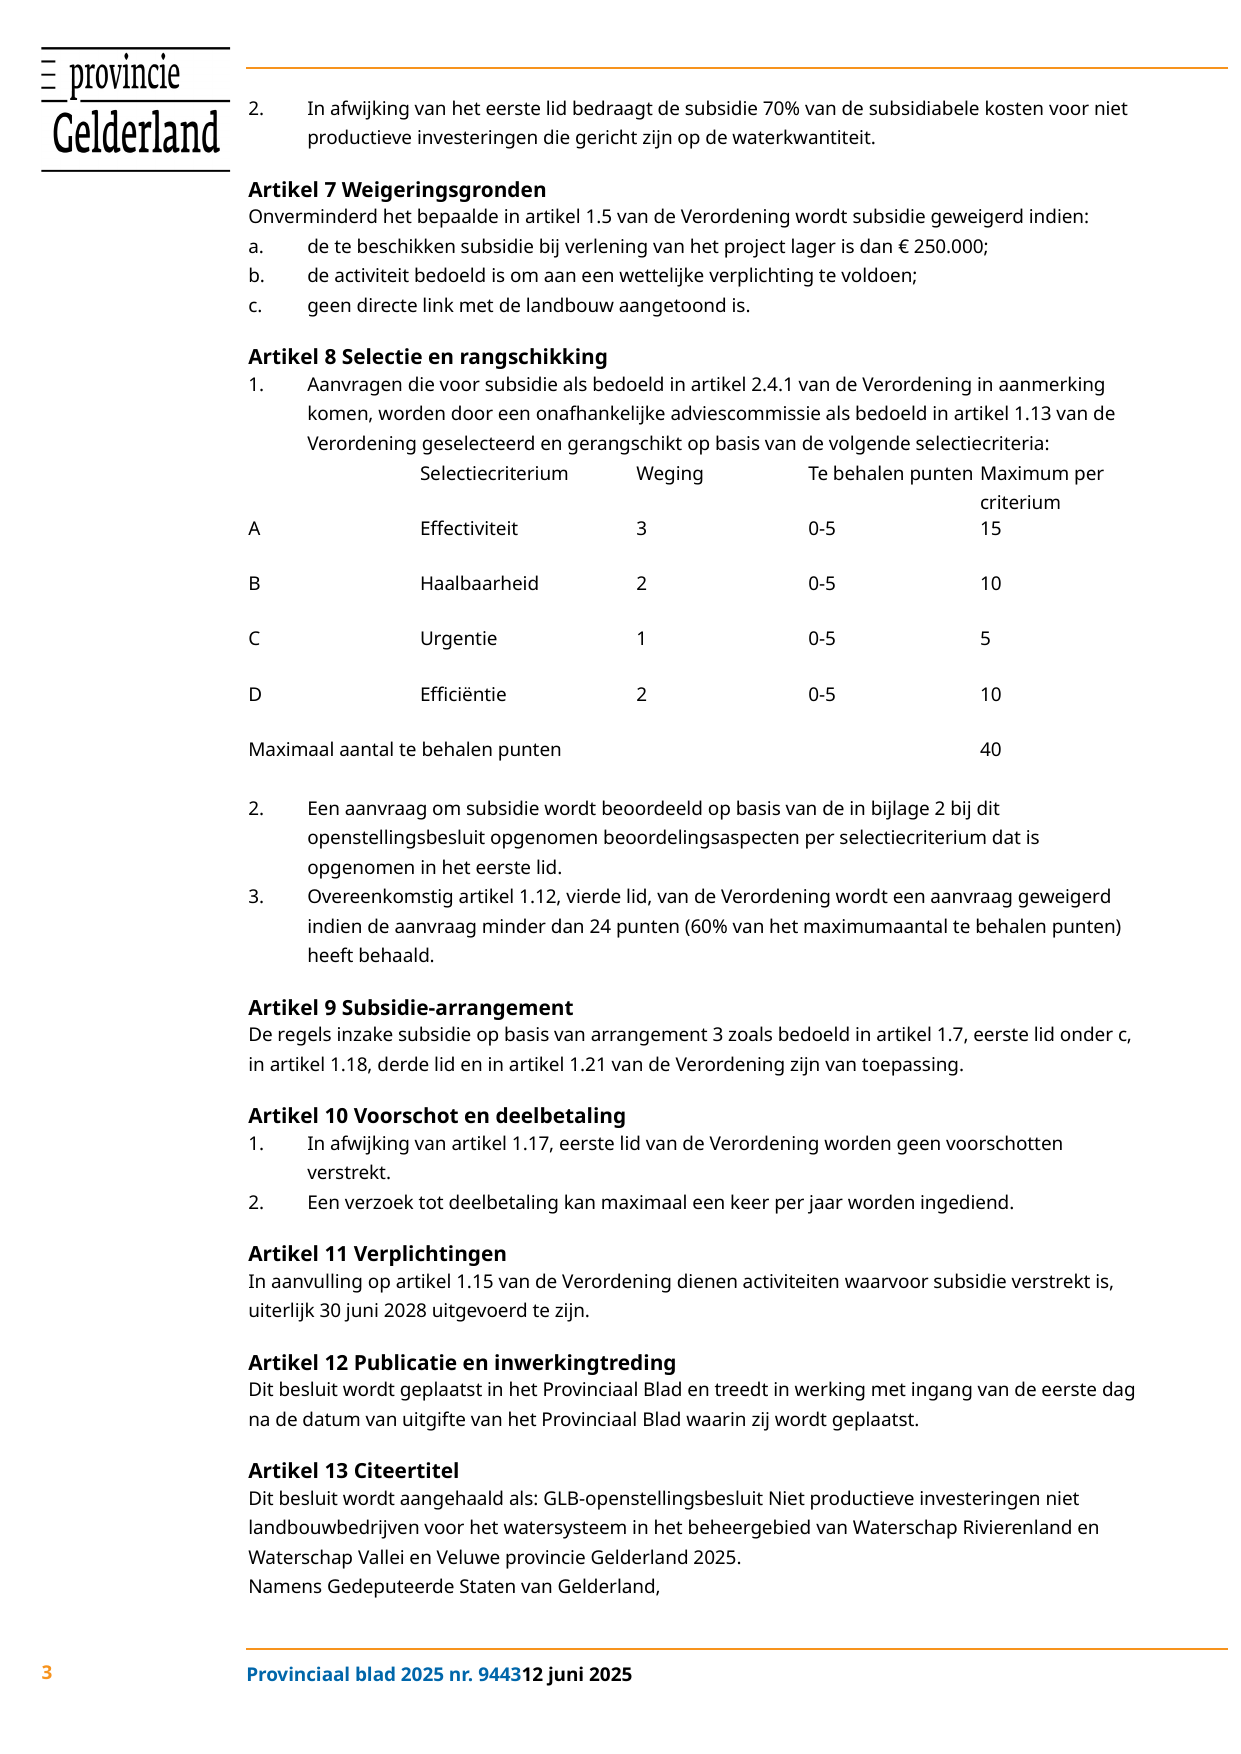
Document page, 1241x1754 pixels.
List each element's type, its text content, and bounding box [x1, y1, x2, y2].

table_cell B [248, 570, 420, 626]
table_header [248, 460, 420, 515]
text Dit besluit wordt geplaatst in het Provinciaal Blad en treedt in werking met ingang van de eerste dag na de datum van uitgifte van het Provinciaal Blad waarin zij wordt geplaatst. [248, 1376, 1152, 1432]
table_cell A [248, 515, 420, 570]
table_header Weging [636, 460, 808, 515]
text Artikel 13 Citeertitel [248, 1456, 1152, 1485]
list geen directe link met de landbouw aangetoond is. [248, 292, 1152, 318]
table_cell C [248, 626, 420, 681]
table_cell Haalbaarheid [420, 570, 636, 626]
table_cell Efficiëntie [420, 681, 636, 736]
text Namens Gedeputeerde Staten van Gelderland, [248, 1574, 1152, 1599]
table_cell 0-5 [808, 626, 980, 681]
table_cell Maximaal aantal te behalen punten [248, 736, 980, 792]
table_cell Urgentie [420, 626, 636, 681]
table_cell 2 [636, 570, 808, 626]
table_cell 0-5 [808, 681, 980, 736]
text Dit besluit wordt aangehaald als: GLB-openstellingsbesluit Niet productieve investeringen niet landbouwbedrijven voor het watersysteem in het beheergebied van Waterschap Rivierenland en Waterschap Vallei en Veluwe provincie Gelderland 2025. [248, 1485, 1152, 1570]
table_cell Effectiviteit [420, 515, 636, 570]
list de activiteit bedoeld is om aan een wettelijke verplichting te voldoen; [248, 262, 1152, 288]
picture [41, 47, 231, 172]
table_cell 40 [980, 736, 1152, 792]
table_header Te behalen punten [808, 460, 980, 515]
text Artikel 8 Selectie en rangschikking [248, 342, 1152, 371]
list In afwijking van artikel 1.17, eerste lid van de Verordening worden geen voorschotten verstrekt. [248, 1130, 1152, 1185]
text Artikel 12 Publicatie en inwerkingtreding [248, 1348, 1152, 1376]
text Artikel 10 Voorschot en deelbetaling [248, 1102, 1152, 1130]
text In aanvulling op artikel 1.15 van de Verordening dienen activiteiten waarvoor subsidie verstrekt is, uiterlijk 30 juni 2028 uitgevoerd te zijn. [248, 1268, 1152, 1323]
list Een aanvraag om subsidie wordt beoordeeld op basis van de in bijlage 2 bij dit openstellingsbesluit opgenomen beoordelingsaspecten per selectiecriterium dat is opgenomen in het eerste lid. [248, 795, 1152, 880]
text Artikel 9 Subsidie-arrangement [248, 993, 1152, 1022]
text Artikel 11 Verplichtingen [248, 1239, 1152, 1268]
list In afwijking van het eerste lid bedraagt de subsidie 70% van de subsidiabele kosten voor niet productieve investeringen die gericht zijn op de waterkwantiteit. [248, 95, 1152, 150]
table_cell 10 [980, 570, 1152, 626]
table_cell 15 [980, 515, 1152, 570]
table_cell 10 [980, 681, 1152, 736]
text De regels inzake subsidie op basis van arrangement 3 zoals bedoeld in artikel 1.7, eerste lid onder c, in artikel 1.18, derde lid en in artikel 1.21 van de Verordening zijn van toepassing. [248, 1022, 1152, 1077]
table_cell 3 [636, 515, 808, 570]
table_cell 1 [636, 626, 808, 681]
table_cell D [248, 681, 420, 736]
list Overeenkomstig artikel 1.12, vierde lid, van de Verordening wordt een aanvraag geweigerd indien de aanvraag minder dan 24 punten (60% van het maximumaantal te behalen punten) heeft behaald. [248, 883, 1152, 968]
list Aanvragen die voor subsidie als bedoeld in artikel 2.4.1 van de Verordening in aanmerking komen, worden door een onafhankelijke adviescommissie als bedoeld in artikel 1.13 van de Verordening geselecteerd en gerangschikt op basis van de volgende selectiecriteria: [248, 371, 1152, 456]
table_header Selectiecriterium [420, 460, 636, 515]
text Onverminderd het bepaalde in artikel 1.5 van de Verordening wordt subsidie geweigerd indien: [248, 203, 1152, 229]
table_cell 2 [636, 681, 808, 736]
list Een verzoek tot deelbetaling kan maximaal een keer per jaar worden ingediend. [248, 1189, 1152, 1215]
table_header Maximum per criterium [980, 460, 1152, 515]
list de te beschikken subsidie bij verlening van het project lager is dan € 250.000; [248, 233, 1152, 258]
text Artikel 7 Weigeringsgronden [248, 175, 1152, 203]
table_cell 0-5 [808, 570, 980, 626]
table_cell 5 [980, 626, 1152, 681]
table_cell 0-5 [808, 515, 980, 570]
